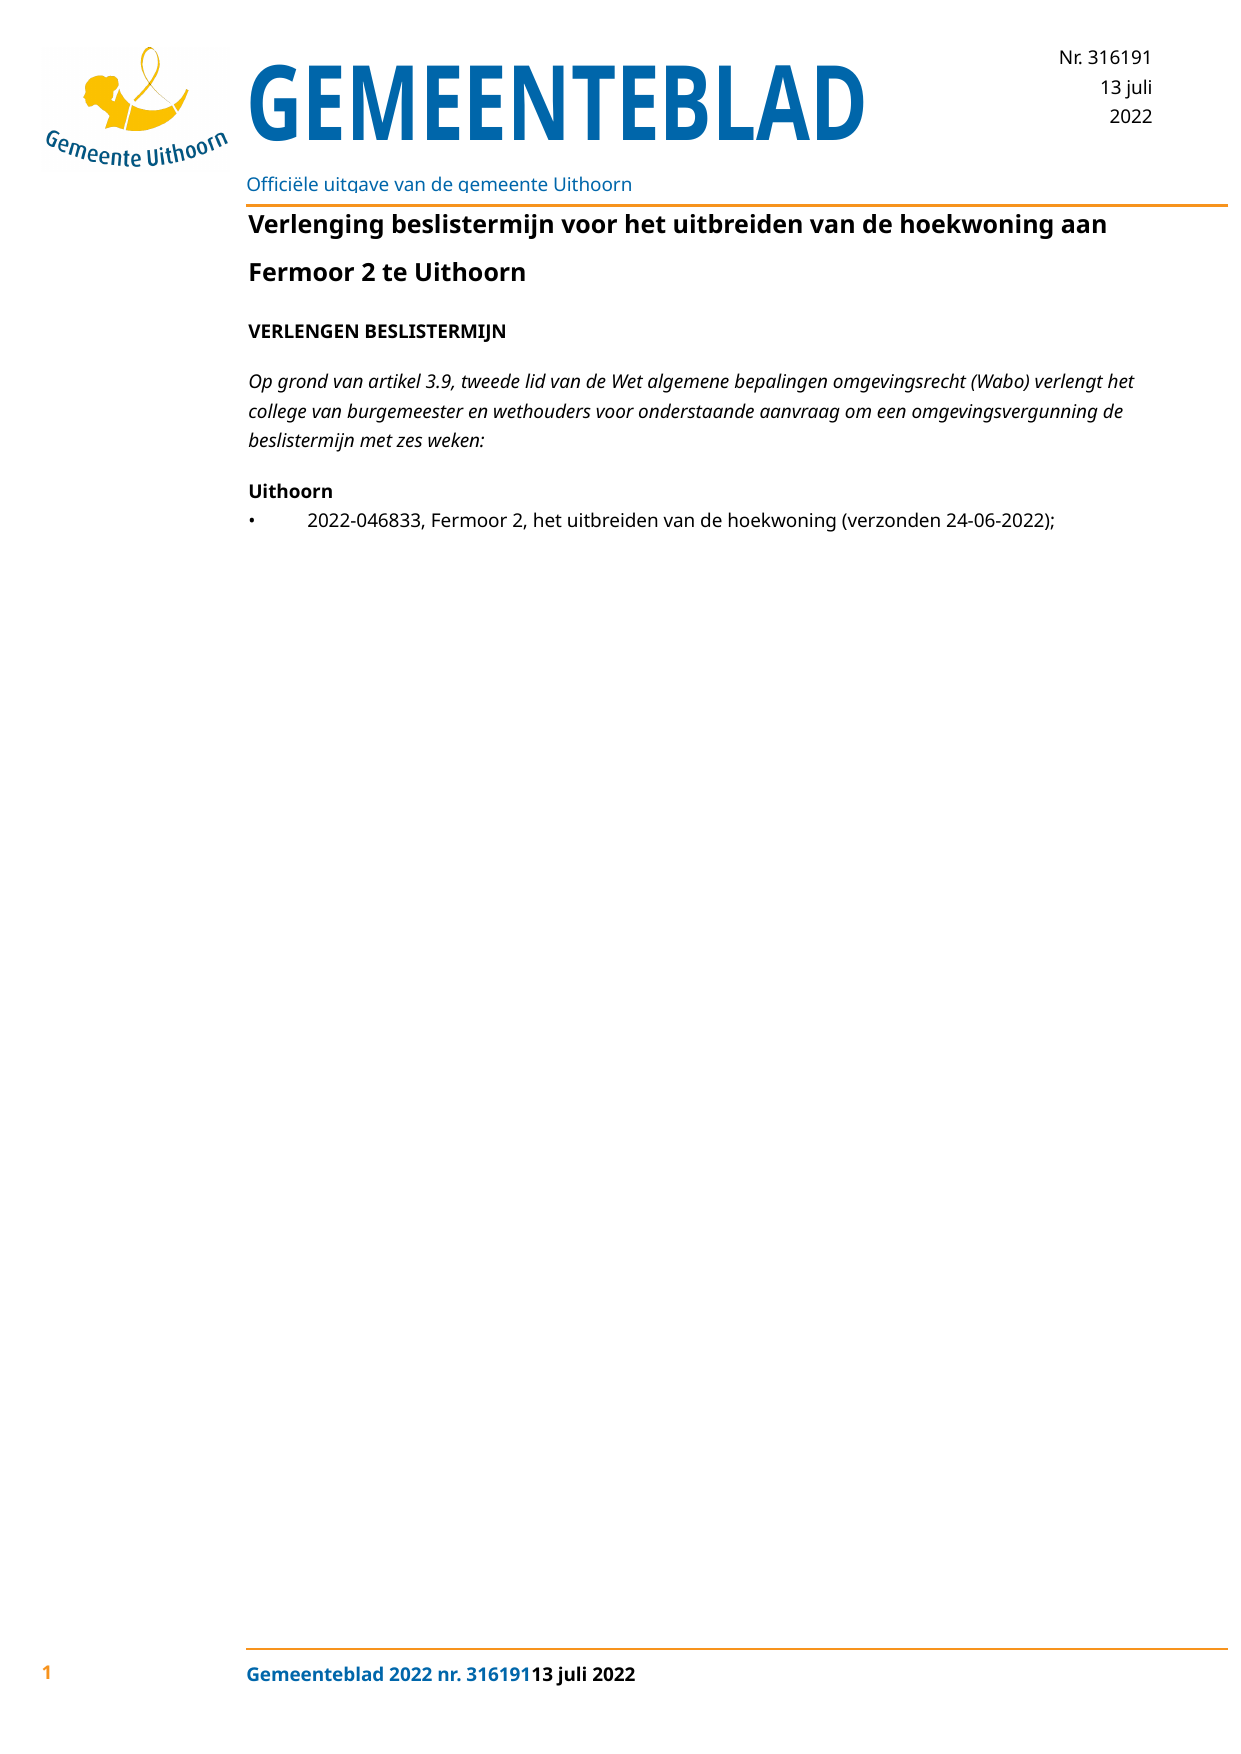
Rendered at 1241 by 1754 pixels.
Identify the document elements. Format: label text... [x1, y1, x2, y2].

text VERLENGEN BESLISTERMIJN [248, 318, 1152, 344]
picture [41, 47, 231, 172]
text Uithoorn [248, 478, 1152, 504]
text Op grond van artikel 3.9, tweede lid van de Wet algemene bepalingen omgevingsrecht (Wabo) verlengt het college van burgemeester en wethouders voor onderstaande aanvraag om een omgevingsvergunning de beslistermijn met zes weken: [248, 368, 1152, 453]
text Verlenging beslistermijn voor het uitbreiden van de hoekwoning aan Fermoor 2 te Uithoorn [248, 207, 1152, 288]
list 2022-046833, Fermoor 2, het uitbreiden van de hoekwoning (verzonden 24-06-2022); [248, 507, 1152, 533]
